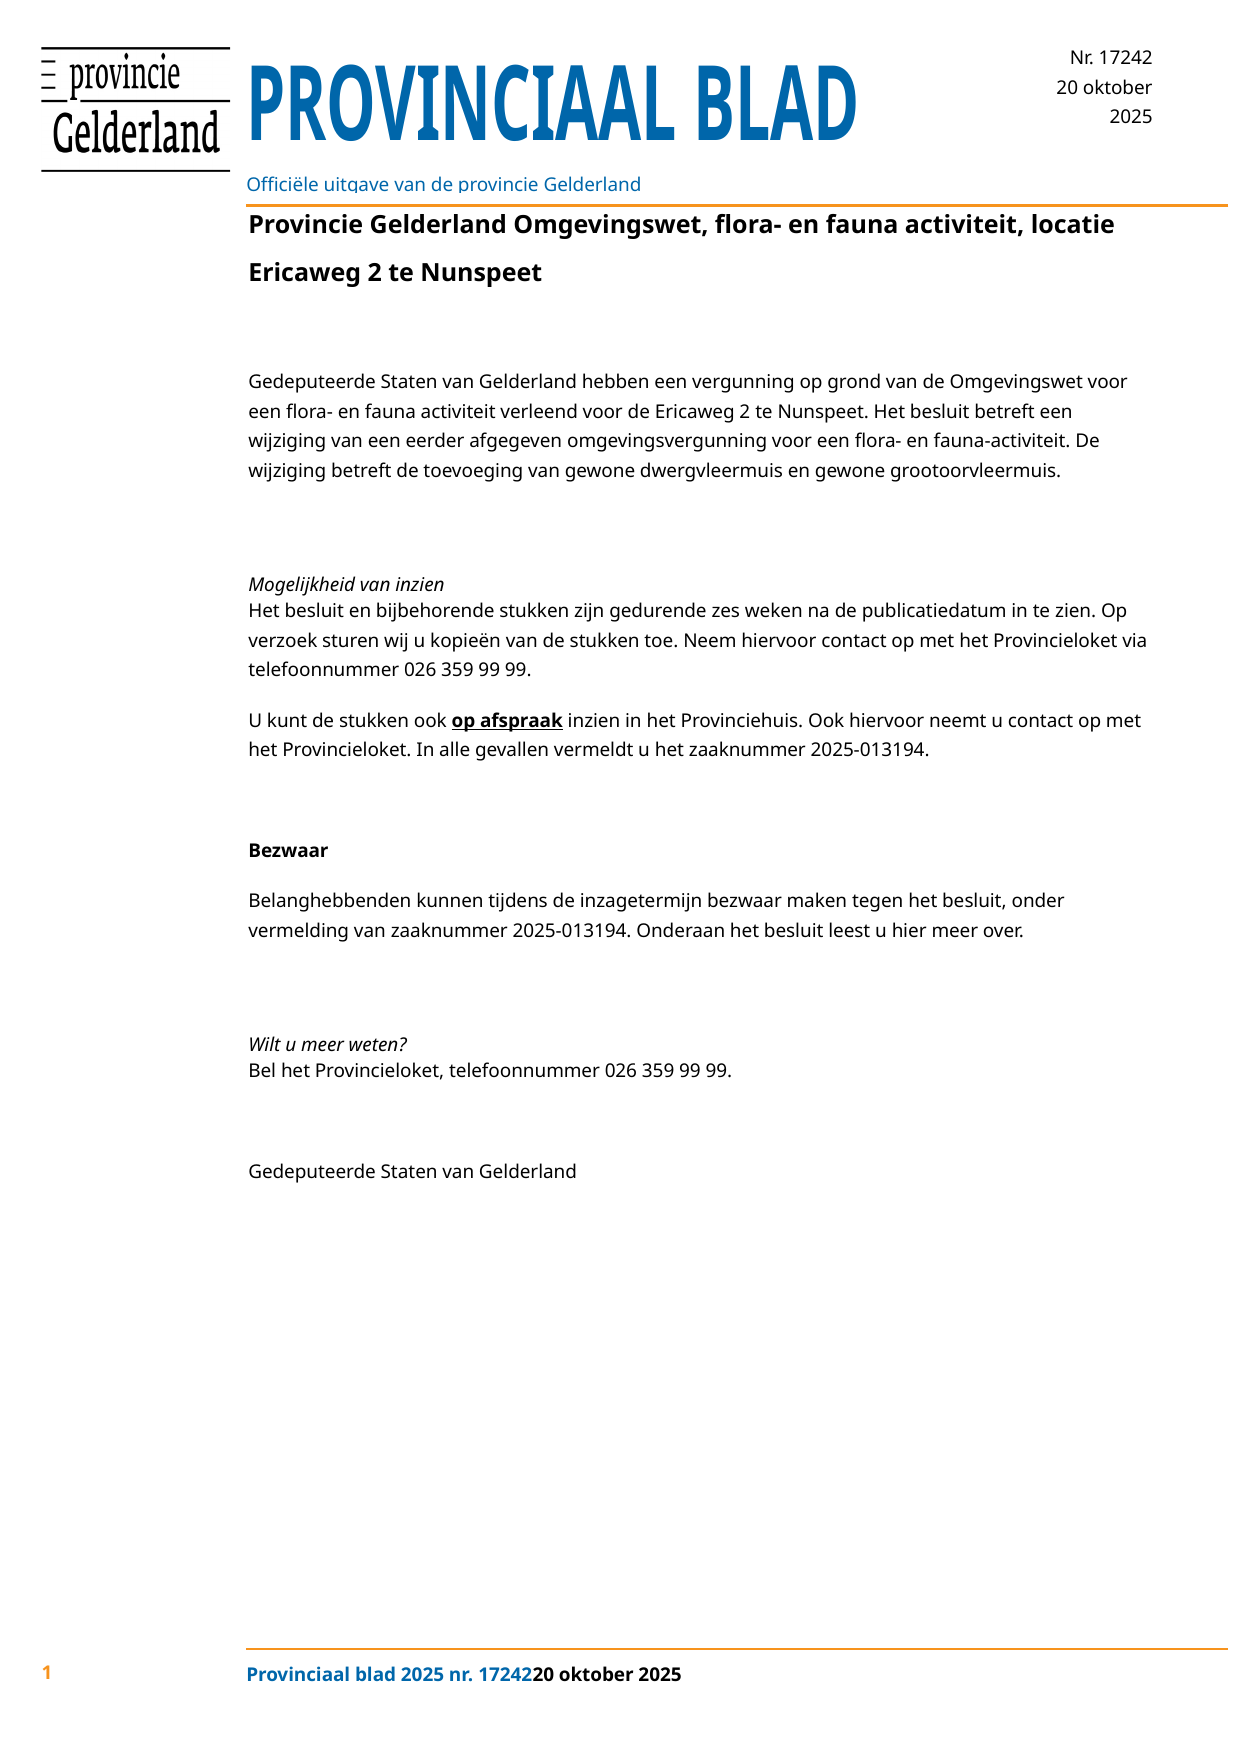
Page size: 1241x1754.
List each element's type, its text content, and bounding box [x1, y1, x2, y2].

text Mogelijkheid van inzien [248, 571, 1152, 597]
text Wilt u meer weten? [248, 1032, 1152, 1057]
text Gedeputeerde Staten van Gelderland hebben een vergunning op grond van de Omgevingswet voor een flora- en fauna activiteit verleend voor de Ericaweg 2 te Nunspeet. Het besluit betreft een wijziging van een eerder afgegeven omgevingsvergunning voor een flora- en fauna-activiteit. De wijziging betreft de toevoeging van gewone dwergvleermuis en gewone grootoorvleermuis. [248, 368, 1152, 483]
text Gedeputeerde Staten van Gelderland [248, 1158, 1152, 1184]
text Provincie Gelderland Omgevingswet, flora- en fauna activiteit, locatie Ericaweg 2 te Nunspeet [248, 207, 1152, 288]
text Belanghebbenden kunnen tijdens de inzagetermijn bezwaar maken tegen het besluit, onder vermelding van zaaknummer 2025-013194. Onderaan het besluit leest u hier meer over. [248, 888, 1152, 943]
text Bezwaar [248, 837, 1152, 863]
text U kunt de stukken ook op afspraak inzien in het Provinciehuis. Ook hiervoor neemt u contact op met het Provincieloket. In alle gevallen vermeldt u het zaaknummer 2025-013194. [248, 707, 1152, 762]
text Bel het Provincieloket, telefoonnummer 026 359 99 99. [248, 1057, 1152, 1083]
text Het besluit en bijbehorende stukken zijn gedurende zes weken na de publicatiedatum in te zien. Op verzoek sturen wij u kopieën van de stukken toe. Neem hiervoor contact op met het Provincieloket via telefoonnummer 026 359 99 99. [248, 597, 1152, 682]
picture [41, 47, 231, 172]
